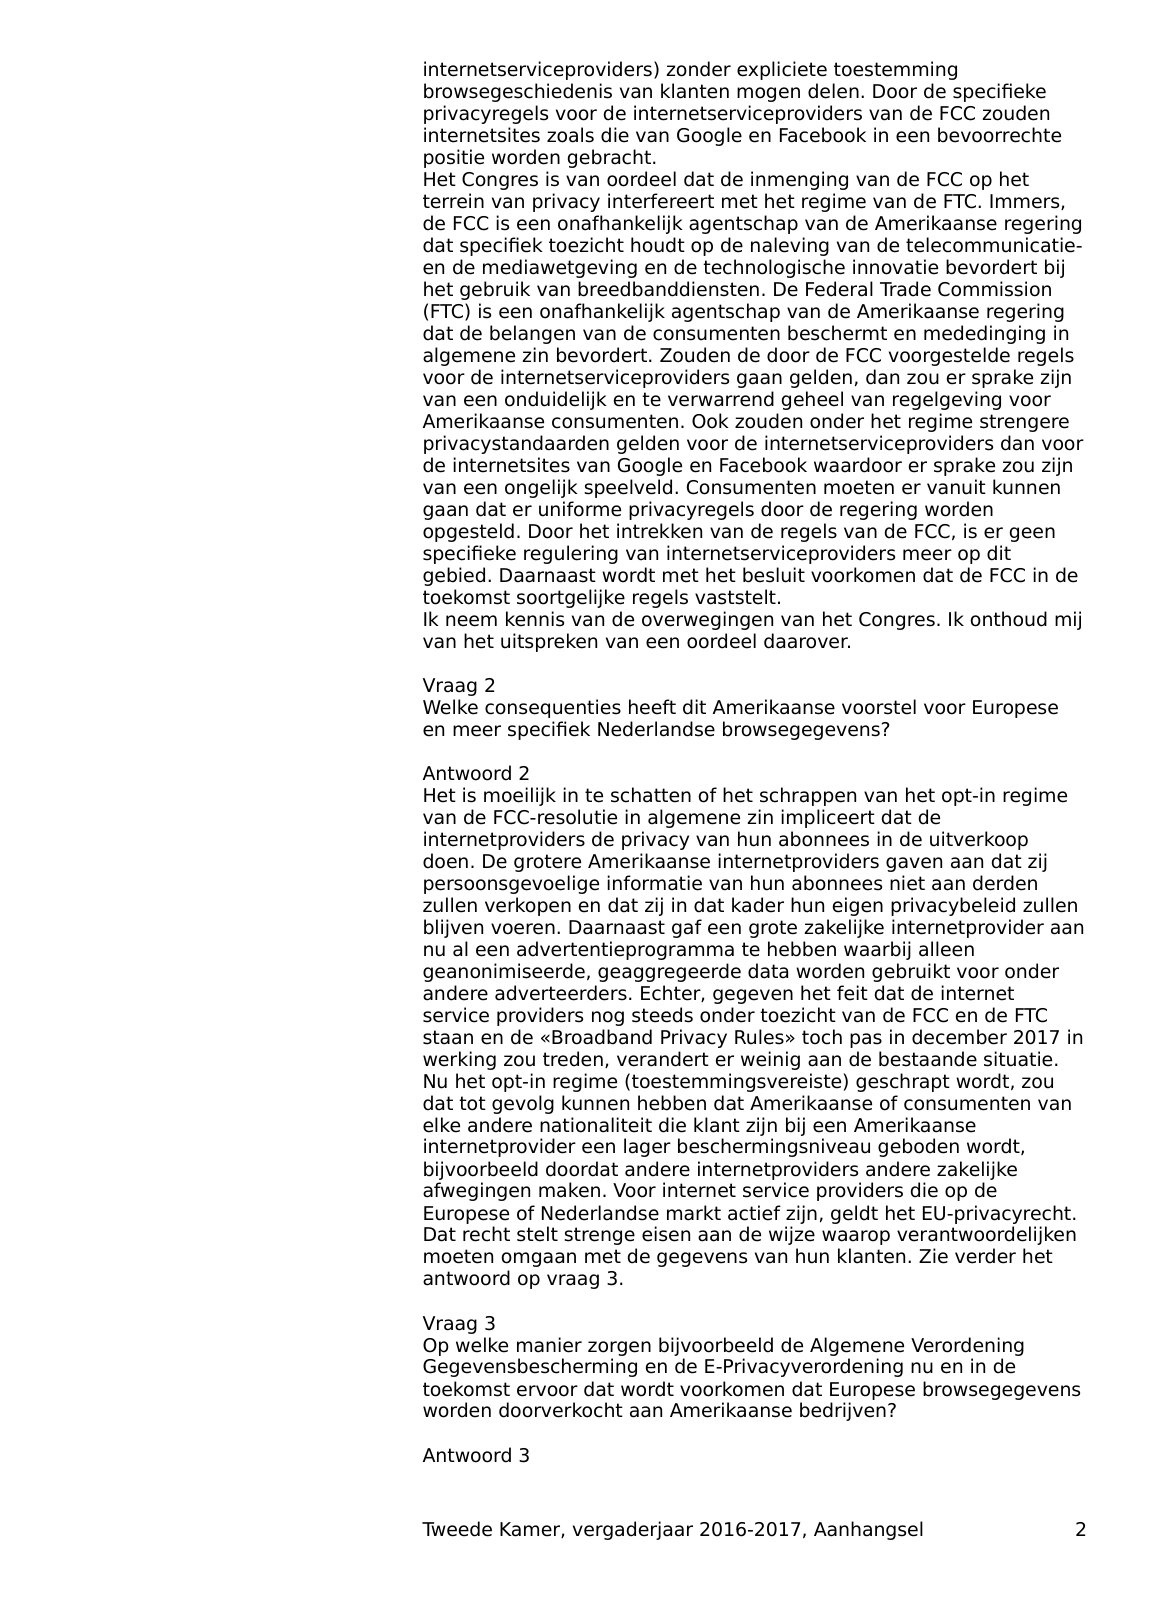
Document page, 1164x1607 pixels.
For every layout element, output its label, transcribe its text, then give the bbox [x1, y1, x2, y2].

text Het is moeilijk in te schatten of het schrappen van het opt-in regime van de FCC-resolutie in algemene zin impliceert dat de internetproviders de privacy van hun abonnees in de uitverkoop doen. De grotere Amerikaanse internetproviders gaven aan dat zij persoonsgevoelige informatie van hun abonnees niet aan derden zullen verkopen en dat zij in dat kader hun eigen privacybeleid zullen blijven voeren. Daarnaast gaf een grote zakelijke internetprovider aan nu al een advertentieprogramma te hebben waarbij alleen geanonimiseerde, geaggregeerde data worden gebruikt voor onder andere adverteerders. Echter, gegeven het feit dat de internet service providers nog steeds onder toezicht van de FCC en de FTC staan en de «Broadband Privacy Rules» toch pas in december 2017 in werking zou treden, verandert er weinig aan de bestaande situatie. [422, 785, 1087, 1071]
text Op welke manier zorgen bijvoorbeeld de Algemene Verordening Gegevensbescherming en de E-Privacyverordening nu en in de toekomst ervoor dat wordt voorkomen dat Europese browsegegevens worden doorverkocht aan Amerikaanse bedrijven? [422, 1334, 1087, 1422]
text Antwoord 2 [422, 763, 1087, 785]
text Vraag 3 [422, 1312, 1087, 1334]
text Antwoord 3 [422, 1444, 1087, 1467]
text Nu het opt-in regime (toestemmingsvereiste) geschrapt wordt, zou dat tot gevolg kunnen hebben dat Amerikaanse of consumenten van elke andere nationaliteit die klant zijn bij een Amerikaanse internetprovider een lager beschermingsniveau geboden wordt, bijvoorbeeld doordat andere internetproviders andere zakelijke afwegingen maken. Voor internet service providers die op de Europese of Nederlandse markt actief zijn, geldt het EU-privacyrecht. Dat recht stelt strenge eisen aan de wijze waarop verantwoordelijken moeten omgaan met de gegevens van hun klanten. Zie verder het antwoord op vraag 3. [422, 1071, 1087, 1290]
text Vraag 2 [422, 675, 1087, 697]
text Het Congres is van oordeel dat de inmenging van de FCC op het terrein van privacy interfereert met het regime van de FTC. Immers, de FCC is een onafhankelijk agentschap van de Amerikaanse regering dat specifiek toezicht houdt op de naleving van de telecommunicatie- en de mediawetgeving en de technologische innovatie bevordert bij het gebruik van breedbanddiensten. De Federal Trade Commission (FTC) is een onafhankelijk agentschap van de Amerikaanse regering dat de belangen van de consumenten beschermt en mededinging in algemene zin bevordert. Zouden de door de FCC voorgestelde regels voor de internetserviceproviders gaan gelden, dan zou er sprake zijn van een onduidelijk en te verwarrend geheel van regelgeving voor Amerikaanse consumenten. Ook zouden onder het regime strengere privacystandaarden gelden voor de internetserviceproviders dan voor de internetsites van Google en Facebook waardoor er sprake zou zijn van een ongelijk speelveld. Consumenten moeten er vanuit kunnen gaan dat er uniforme privacyregels door de regering worden opgesteld. Door het intrekken van de regels van de FCC, is er geen specifieke regulering van internetserviceproviders meer op dit gebied. Daarnaast wordt met het besluit voorkomen dat de FCC in de toekomst soortgelijke regels vaststelt. [422, 169, 1087, 608]
text Welke consequenties heeft dit Amerikaanse voorstel voor Europese en meer specifiek Nederlandse browsegegevens? [422, 697, 1087, 741]
text Ik neem kennis van de overwegingen van het Congres. Ik onthoud mij van het uitspreken van een oordeel daarover. [422, 608, 1087, 652]
text internetserviceproviders) zonder expliciete toestemming browsegeschiedenis van klanten mogen delen. Door de specifieke privacyregels voor de internetserviceproviders van de FCC zouden internetsites zoals die van Google en Facebook in een bevoorrechte positie worden gebracht. [422, 59, 1087, 169]
